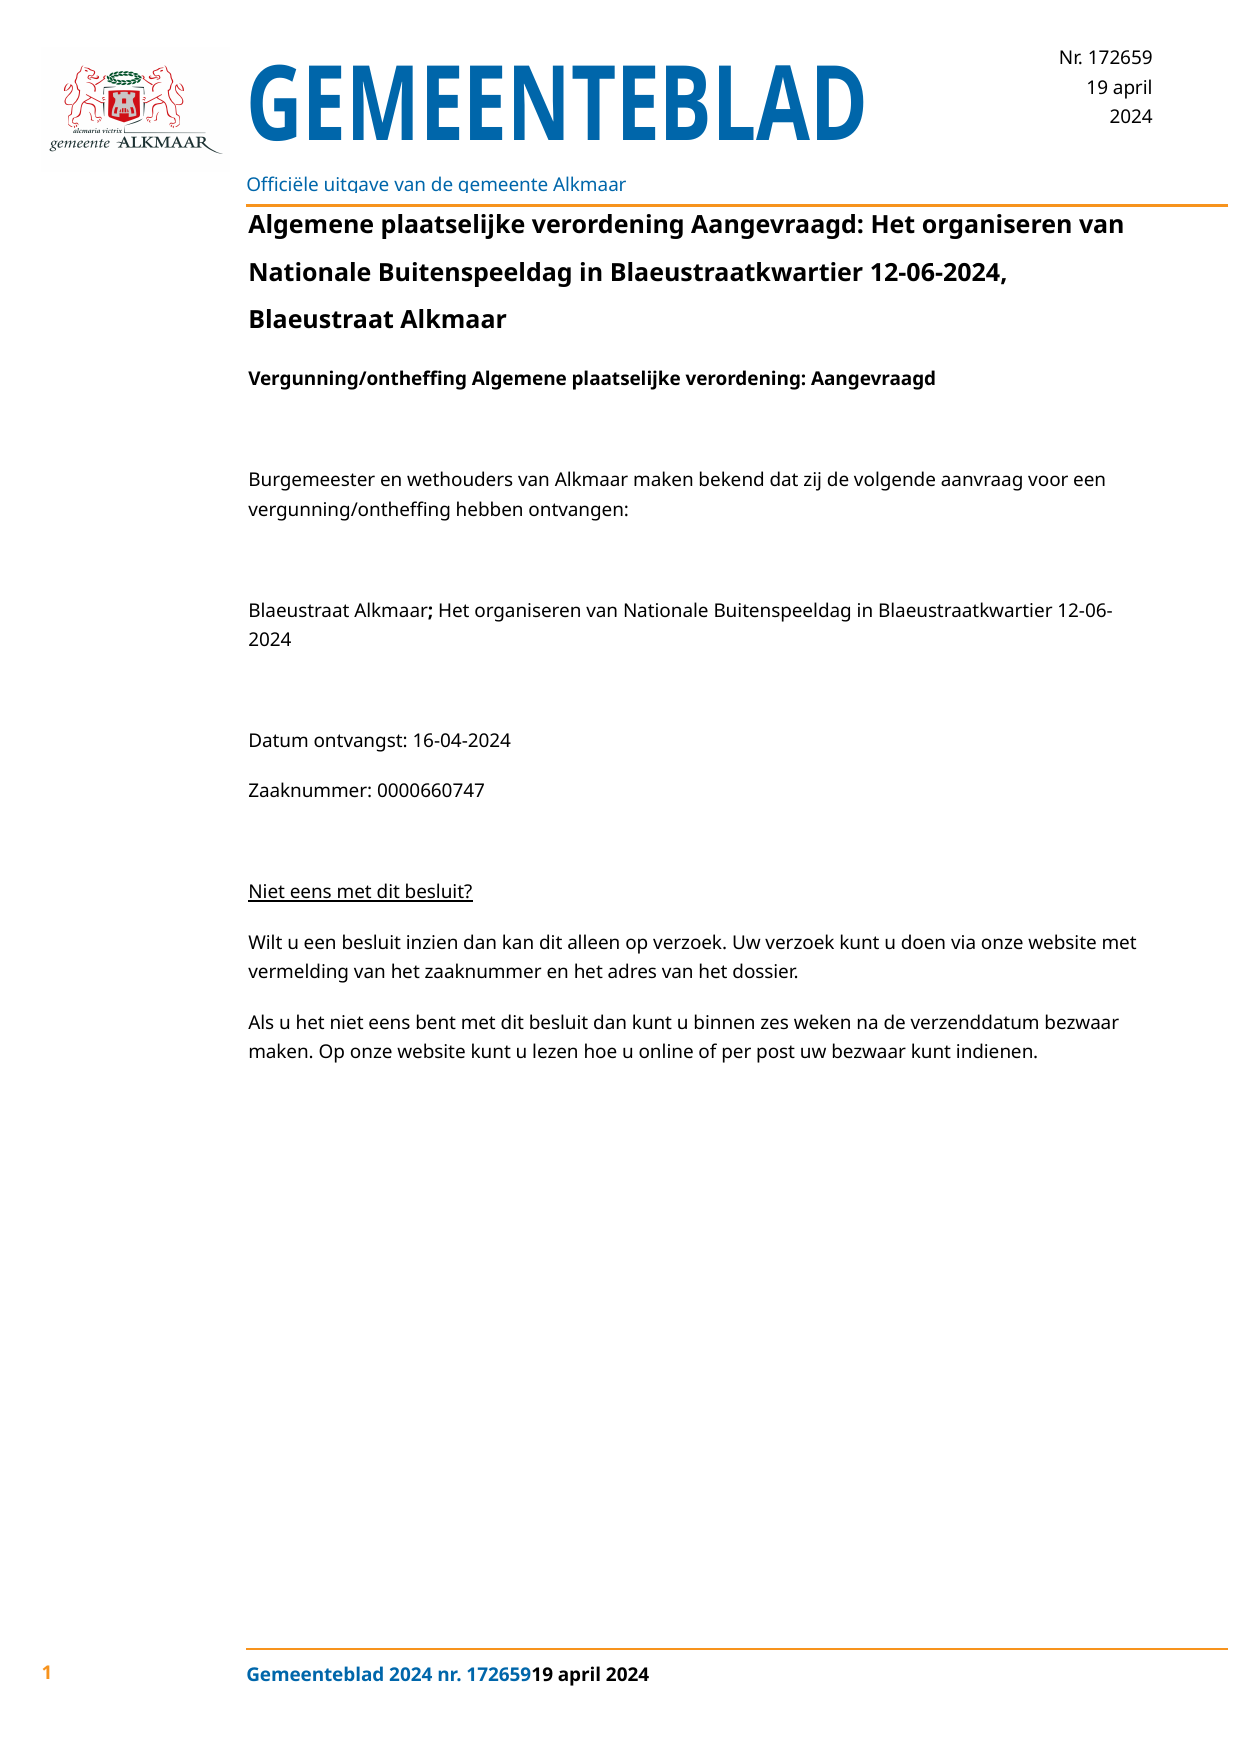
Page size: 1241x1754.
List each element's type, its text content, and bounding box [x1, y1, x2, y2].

text Wilt u een besluit inzien dan kan dit alleen op verzoek. Uw verzoek kunt u doen via onze website met vermelding van het zaaknummer en het adres van het dossier. [248, 929, 1152, 984]
text Vergunning/ontheffing Algemene plaatselijke verordening: Aangevraagd [248, 366, 1152, 391]
text Burgemeester en wethouders van Alkmaar maken bekend dat zij de volgende aanvraag voor een vergunning/ontheffing hebben ontvangen: [248, 466, 1152, 522]
text Niet eens met dit besluit? [248, 878, 1152, 904]
text Algemene plaatselijke verordening Aangevraagd: Het organiseren van Nationale Buitenspeeldag in Blaeustraatkwartier 12-06-2024, Blaeustraat Alkmaar [248, 207, 1152, 336]
text Als u het niet eens bent met dit besluit dan kunt u binnen zes weken na de verzenddatum bezwaar maken. Op onze website kunt u lezen hoe u online of per post uw bezwaar kunt indienen. [248, 1009, 1152, 1064]
text Zaaknummer: 0000660747 [248, 778, 1152, 803]
text Blaeustraat Alkmaar; Het organiseren van Nationale Buitenspeeldag in Blaeustraatkwartier 12-06-2024 [248, 597, 1152, 652]
picture [41, 47, 231, 172]
text Datum ontvangst: 16-04-2024 [248, 727, 1152, 753]
